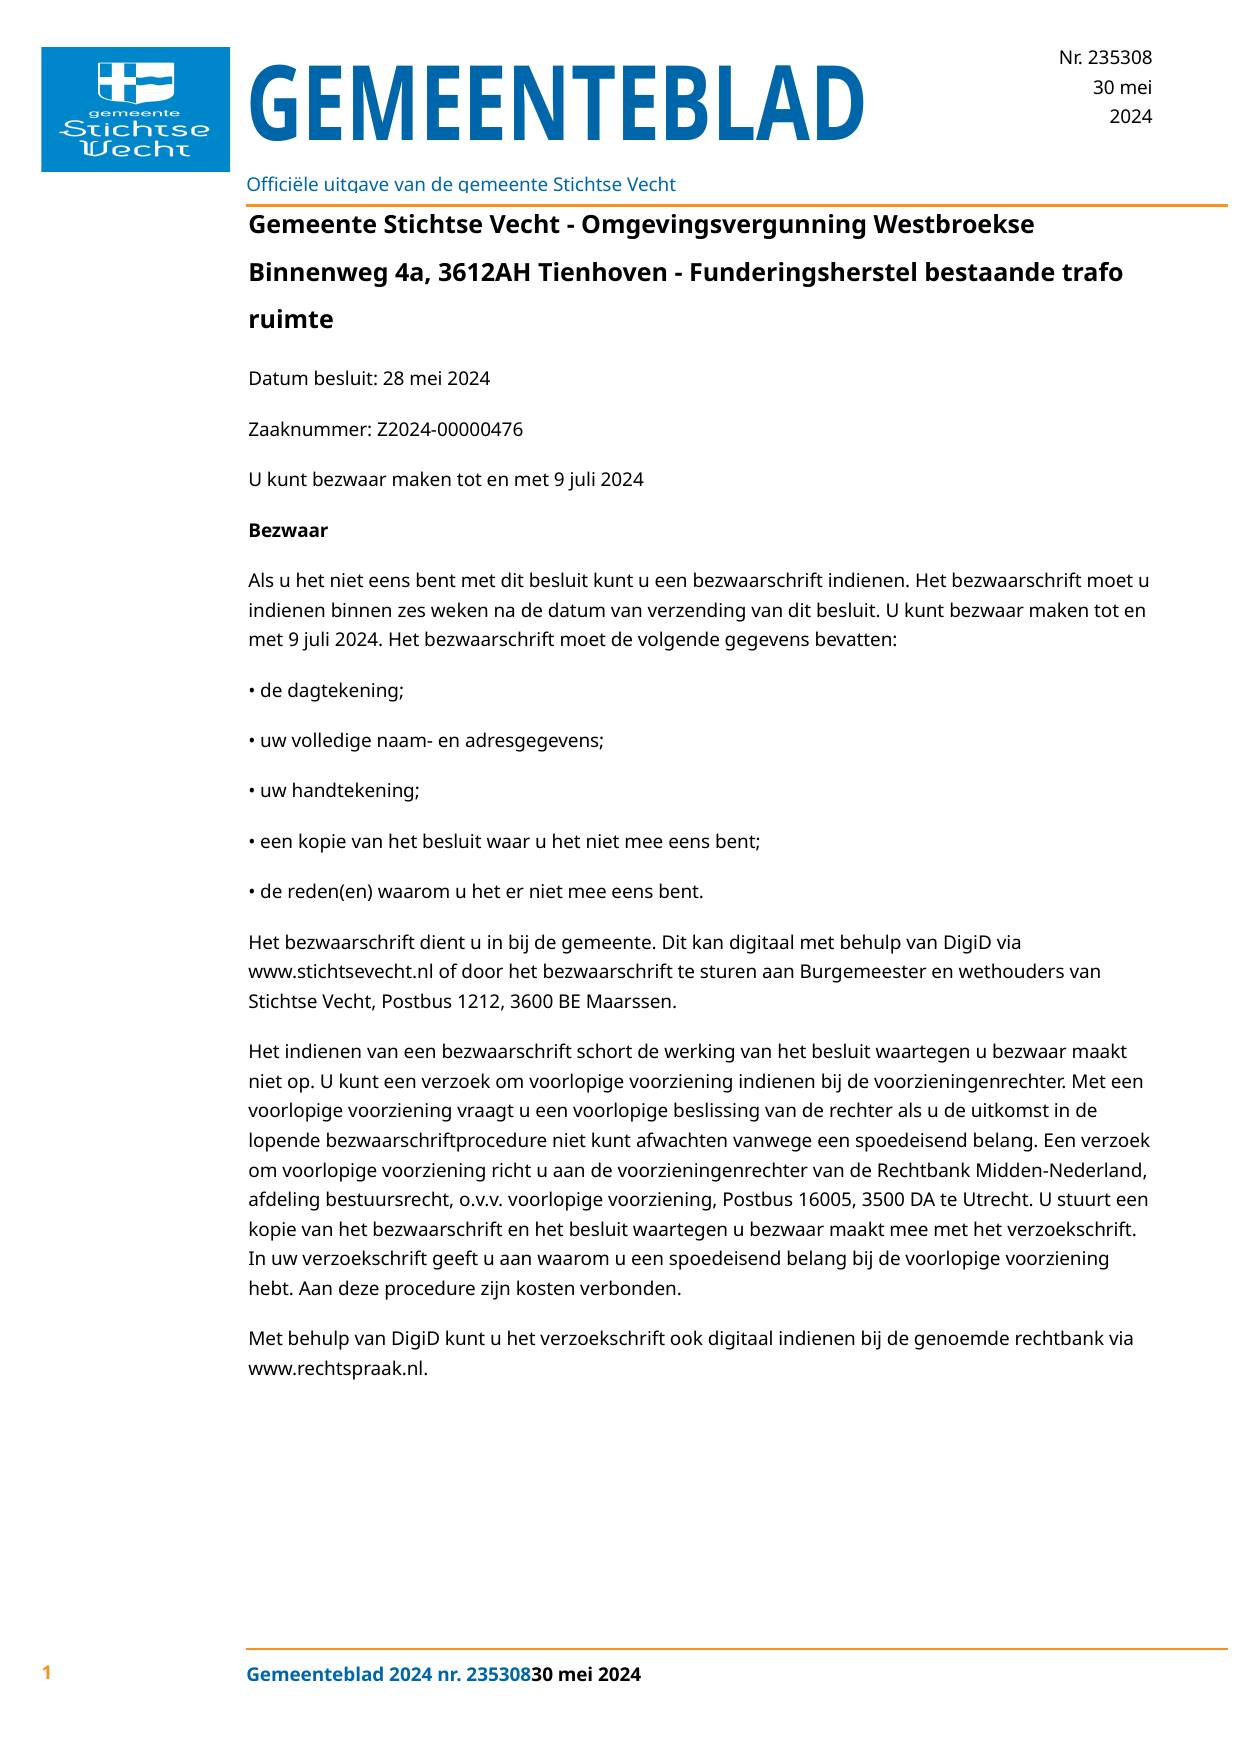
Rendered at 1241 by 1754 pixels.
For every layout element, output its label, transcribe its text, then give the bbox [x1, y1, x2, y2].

text Het bezwaarschrift dient u in bij de gemeente. Dit kan digitaal met behulp van DigiD via www.stichtsevecht.nl of door het bezwaarschrift te sturen aan Burgemeester en wethouders van Stichtse Vecht, Postbus 1212, 3600 BE Maarssen. [248, 929, 1152, 1014]
text Datum besluit: 28 mei 2024 [248, 366, 1152, 391]
text Bezwaar [248, 517, 1152, 542]
text Zaaknummer: Z2024-00000476 [248, 416, 1152, 442]
text Gemeente Stichtse Vecht - Omgevingsvergunning Westbroekse Binnenweg 4a, 3612AH Tienhoven - Funderingsherstel bestaande trafo ruimte [248, 207, 1152, 336]
text • uw handtekening; [248, 778, 1152, 803]
text Als u het niet eens bent met dit besluit kunt u een bezwaarschrift indienen. Het bezwaarschrift moet u indienen binnen zes weken na de datum van verzending van dit besluit. U kunt bezwaar maken tot en met 9 juli 2024. Het bezwaarschrift moet de volgende gegevens bevatten: [248, 567, 1152, 652]
text Het indienen van een bezwaarschrift schort de werking van het besluit waartegen u bezwaar maakt niet op. U kunt een verzoek om voorlopige voorziening indienen bij de voorzieningenrechter. Met een voorlopige voorziening vraagt u een voorlopige beslissing van de rechter als u de uitkomst in de lopende bezwaarschriftprocedure niet kunt afwachten vanwege een spoedeisend belang. Een verzoek om voorlopige voorziening richt u aan de voorzieningenrechter van de Rechtbank Midden-Nederland, afdeling bestuursrecht, o.v.v. voorlopige voorziening, Postbus 16005, 3500 DA te Utrecht. U stuurt een kopie van het bezwaarschrift en het besluit waartegen u bezwaar maakt mee met het verzoekschrift. In uw verzoekschrift geeft u aan waarom u een spoedeisend belang bij de voorlopige voorziening hebt. Aan deze procedure zijn kosten verbonden. [248, 1038, 1152, 1301]
text • uw volledige naam- en adresgegevens; [248, 727, 1152, 753]
picture [99, 63, 135, 101]
text • de dagtekening; [248, 677, 1152, 702]
text U kunt bezwaar maken tot en met 9 juli 2024 [248, 466, 1152, 492]
picture [137, 63, 174, 103]
text • de reden(en) waarom u het er niet mee eens bent. [248, 878, 1152, 904]
text • een kopie van het besluit waar u het niet mee eens bent; [248, 828, 1152, 854]
text Met behulp van DigiD kunt u het verzoekschrift ook digitaal indienen bij de genoemde rechtbank via www.rechtspraak.nl. [248, 1326, 1152, 1381]
